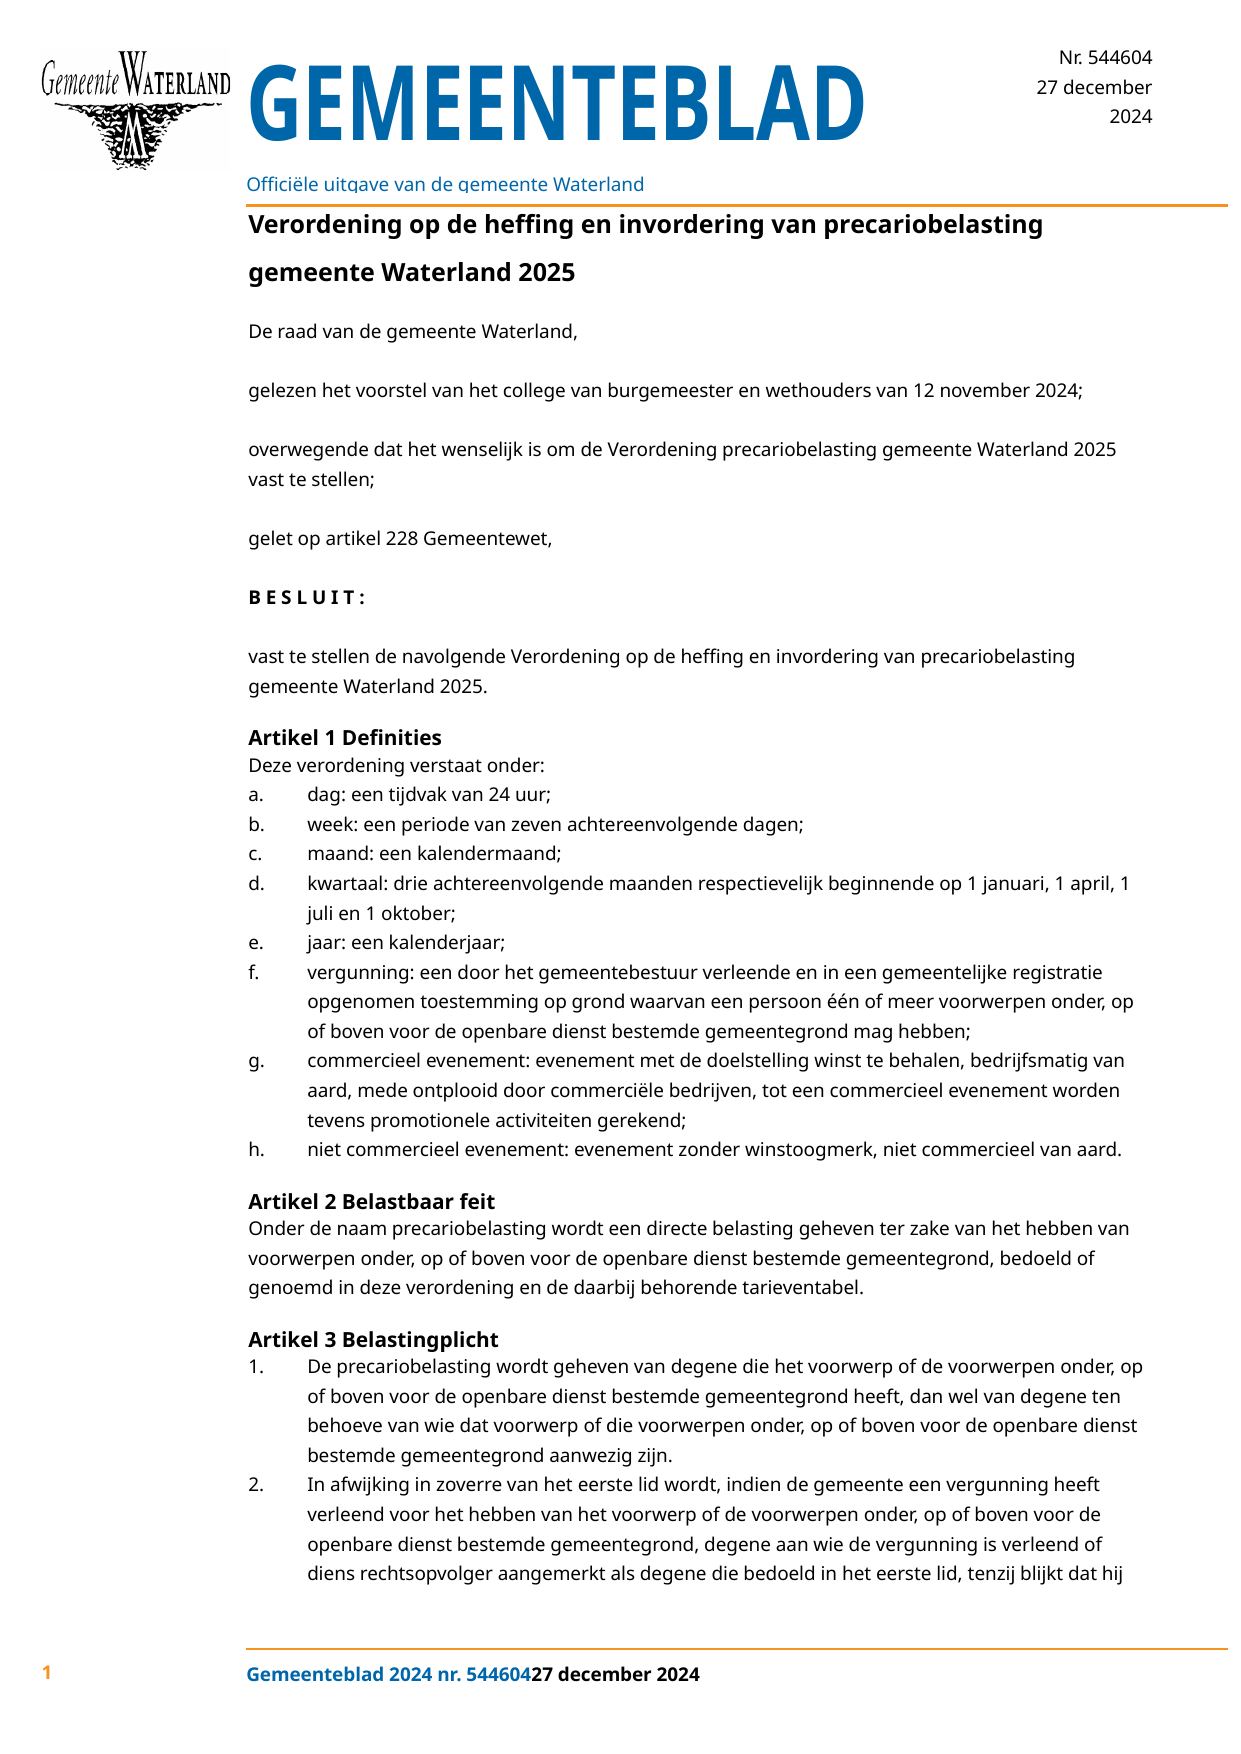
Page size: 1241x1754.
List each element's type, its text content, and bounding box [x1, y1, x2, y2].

list vergunning: een door het gemeentebestuur verleende en in een gemeentelijke registratie opgenomen toestemming op grond waarvan een persoon één of meer voorwerpen onder, op of boven voor de openbare dienst bestemde gemeentegrond mag hebben; [248, 959, 1152, 1044]
list In afwijking in zoverre van het eerste lid wordt, indien de gemeente een vergunning heeft verleend voor het hebben van het voorwerp of de voorwerpen onder, op of boven voor de openbare dienst bestemde gemeentegrond, degene aan wie de vergunning is verleend of diens rechtsopvolger aangemerkt als degene die bedoeld in het eerste lid, tenzij blijkt dat hij [248, 1472, 1152, 1586]
text De raad van de gemeente Waterland, [248, 318, 1152, 344]
text gelezen het voorstel van het college van burgemeester en wethouders van 12 november 2024; [248, 377, 1152, 403]
list week: een periode van zeven achtereenvolgende dagen; [248, 811, 1152, 837]
text vast te stellen de navolgende Verordening op de heffing en invordering van precariobelasting gemeente Waterland 2025. [248, 643, 1152, 699]
text overwegende dat het wenselijk is om de Verordening precariobelasting gemeente Waterland 2025 vast te stellen; [248, 436, 1152, 492]
list jaar: een kalenderjaar; [248, 929, 1152, 955]
text Artikel 3 Belastingplicht [248, 1325, 1152, 1353]
text Verordening op de heffing en invordering van precariobelasting gemeente Waterland 2025 [248, 207, 1152, 288]
list De precariobelasting wordt geheven van degene die het voorwerp of de voorwerpen onder, op of boven voor de openbare dienst bestemde gemeentegrond heeft, dan wel van degene ten behoeve van wie dat voorwerp of die voorwerpen onder, op of boven voor de openbare dienst bestemde gemeentegrond aanwezig zijn. [248, 1353, 1152, 1468]
list commercieel evenement: evenement met de doelstelling winst te behalen, bedrijfsmatig van aard, mede ontplooid door commerciële bedrijven, tot een commercieel evenement worden tevens promotionele activiteiten gerekend; [248, 1048, 1152, 1132]
text gelet op artikel 228 Gemeentewet, [248, 525, 1152, 551]
text Deze verordening verstaat onder: [248, 752, 1152, 777]
list maand: een kalendermaand; [248, 841, 1152, 866]
text Artikel 2 Belastbaar feit [248, 1187, 1152, 1215]
list kwartaal: drie achtereenvolgende maanden respectievelijk beginnende op 1 januari, 1 april, 1 juli en 1 oktober; [248, 870, 1152, 925]
list dag: een tijdvak van 24 uur; [248, 781, 1152, 807]
picture [41, 47, 231, 172]
text Artikel 1 Definities [248, 723, 1152, 752]
text Onder de naam precariobelasting wordt een directe belasting geheven ter zake van het hebben van voorwerpen onder, op of boven voor de openbare dienst bestemde gemeentegrond, bedoeld of genoemd in deze verordening en de daarbij behorende tarieventabel. [248, 1215, 1152, 1300]
text B E S L U I T : [248, 584, 1152, 610]
list niet commercieel evenement: evenement zonder winstoogmerk, niet commercieel van aard. [248, 1136, 1152, 1162]
